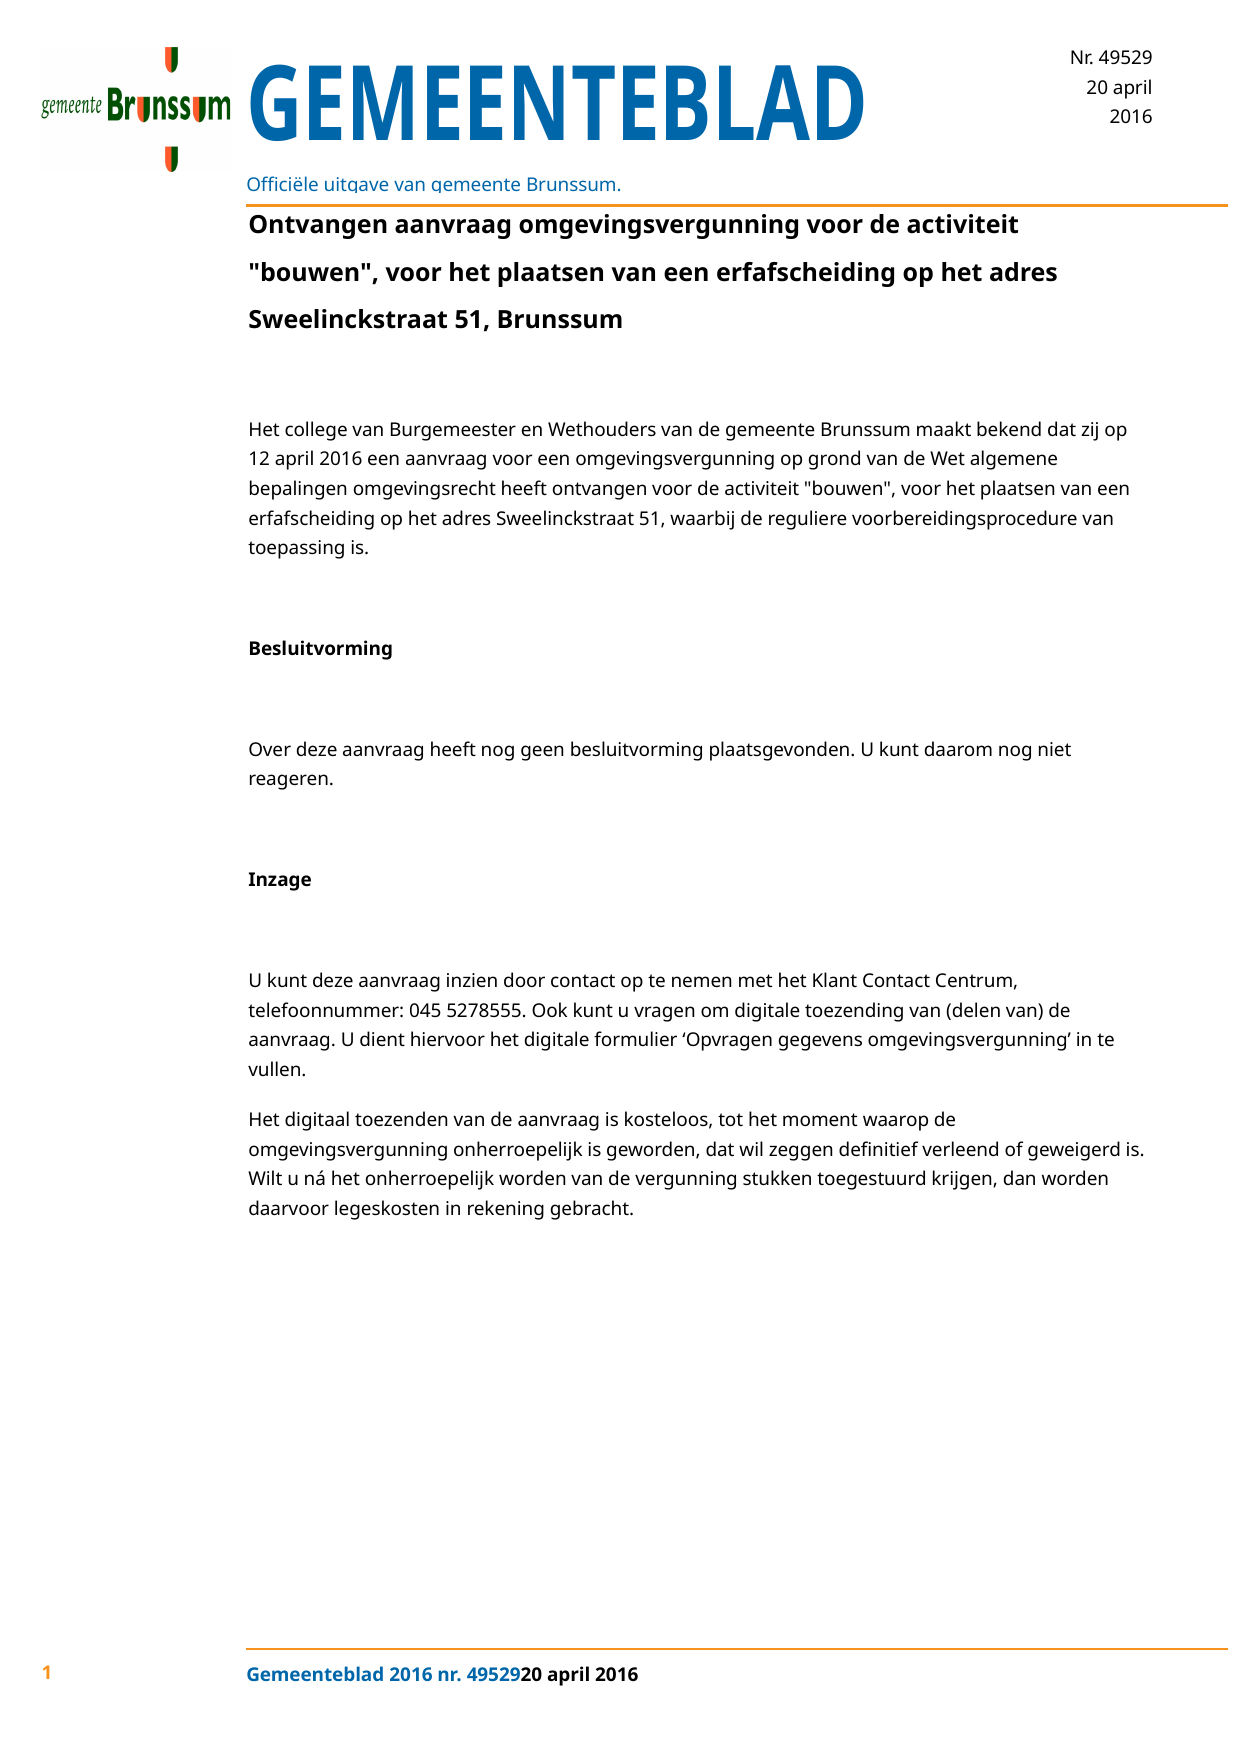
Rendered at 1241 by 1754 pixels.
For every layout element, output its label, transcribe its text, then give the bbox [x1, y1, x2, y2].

text U kunt deze aanvraag inzien door contact op te nemen met het Klant Contact Centrum, telefoonnummer: 045 5278555. Ook kunt u vragen om digitale toezending van (delen van) de aanvraag. U dient hiervoor het digitale formulier ‘Opvragen gegevens omgevingsvergunning’ in te vullen. [248, 967, 1152, 1082]
text Ontvangen aanvraag omgevingsvergunning voor de activiteit "bouwen", voor het plaatsen van een erfafscheiding op het adres Sweelinckstraat 51, Brunssum [248, 207, 1152, 336]
picture [41, 47, 231, 172]
text Het digitaal toezenden van de aanvraag is kosteloos, tot het moment waarop de omgevingsvergunning onherroepelijk is geworden, dat wil zeggen definitief verleend of geweigerd is. Wilt u ná het onherroepelijk worden van de vergunning stukken toegestuurd krijgen, dan worden daarvoor legeskosten in rekening gebracht. [248, 1106, 1152, 1221]
text Inzage [248, 866, 1152, 892]
text Over deze aanvraag heeft nog geen besluitvorming plaatsgevonden. U kunt daarom nog niet reageren. [248, 736, 1152, 791]
text Het college van Burgemeester en Wethouders van de gemeente Brunssum maakt bekend dat zij op 12 april 2016 een aanvraag voor een omgevingsvergunning op grond van de Wet algemene bepalingen omgevingsrecht heeft ontvangen voor de activiteit "bouwen", voor het plaatsen van een erfafscheiding op het adres Sweelinckstraat 51, waarbij de reguliere voorbereidingsprocedure van toepassing is. [248, 416, 1152, 560]
text Besluitvorming [248, 635, 1152, 661]
